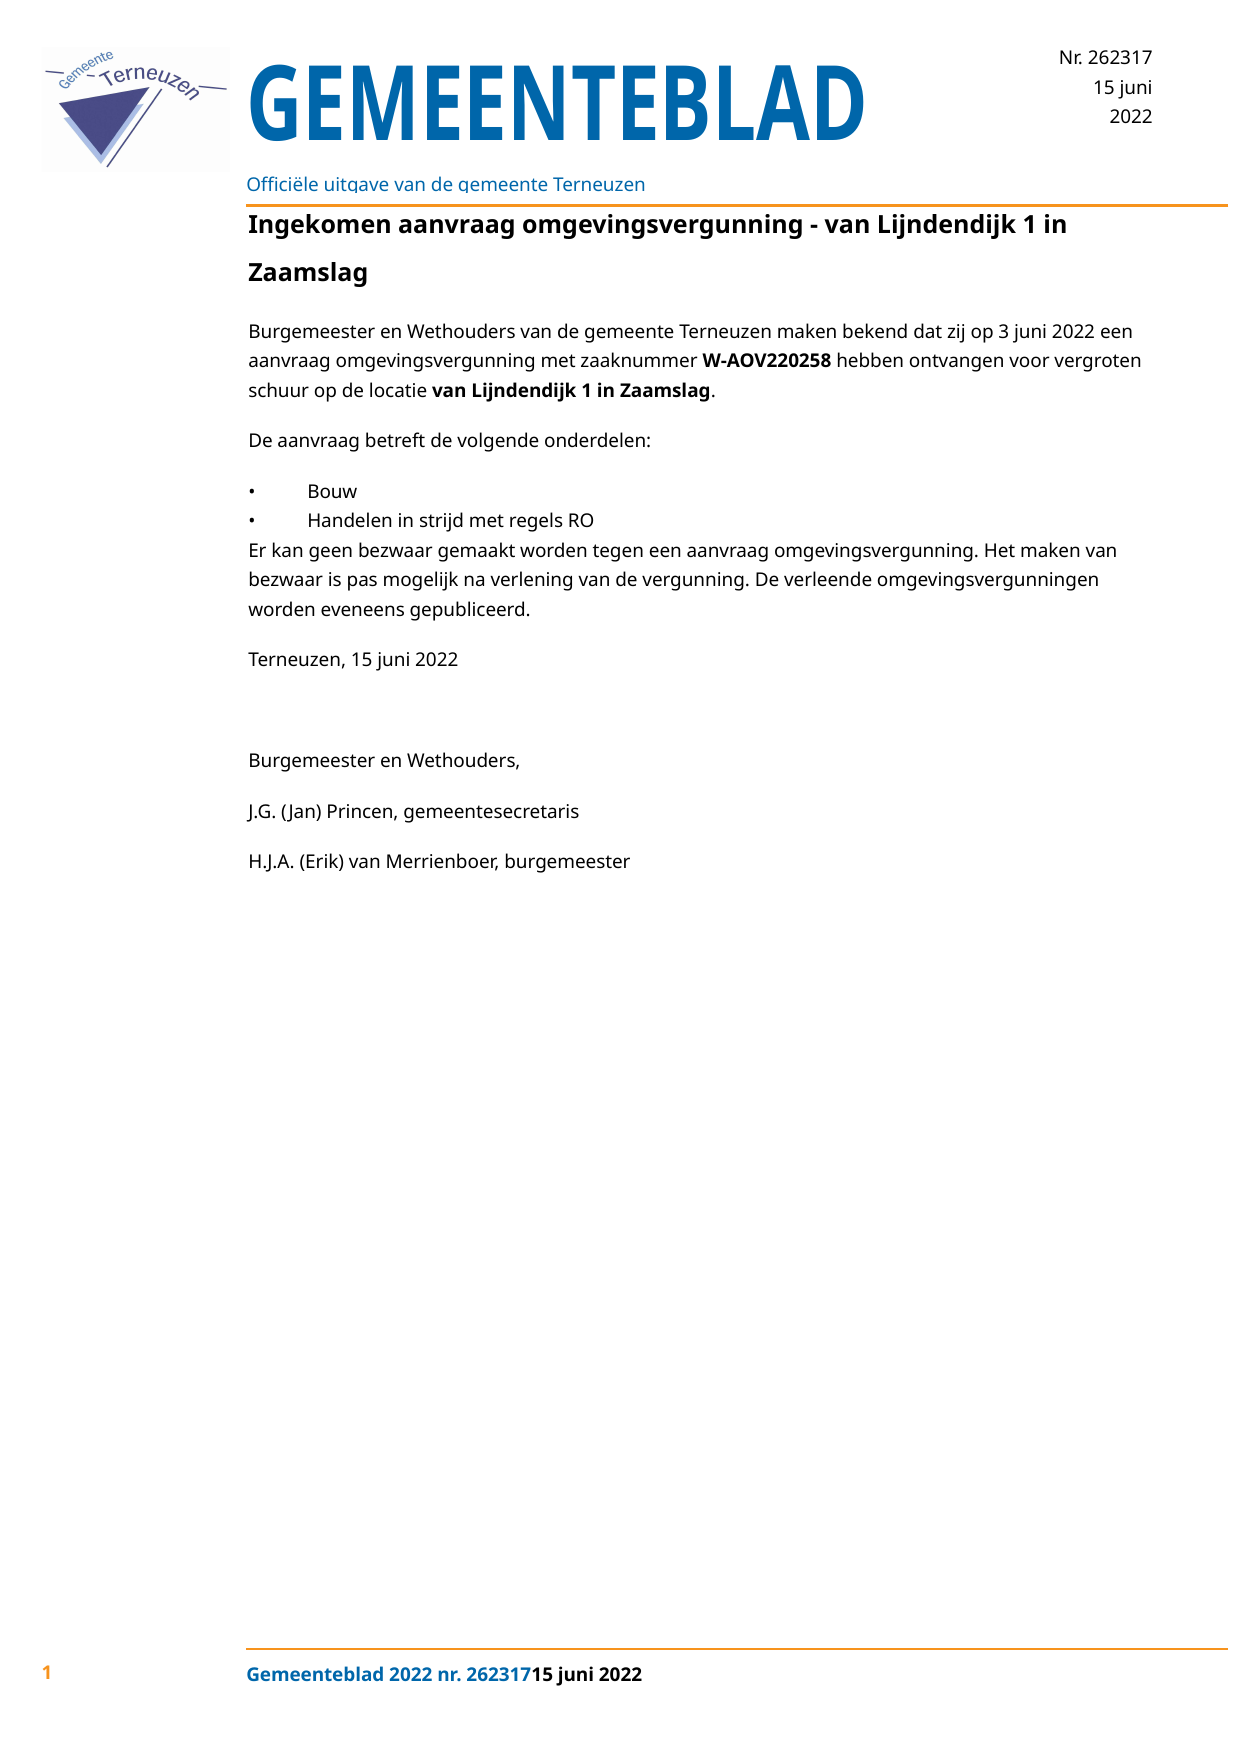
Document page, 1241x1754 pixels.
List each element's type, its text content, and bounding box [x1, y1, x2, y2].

text Er kan geen bezwaar gemaakt worden tegen een aanvraag omgevingsvergunning. Het maken van bezwaar is pas mogelijk na verlening van de vergunning. De verleende omgevingsvergunningen worden eveneens gepubliceerd. [248, 537, 1152, 622]
text Burgemeester en Wethouders van de gemeente Terneuzen maken bekend dat zij op 3 juni 2022 een aanvraag omgevingsvergunning met zaaknummer W-AOV220258 hebben ontvangen voor vergroten schuur op de locatie van Lijndendijk 1 in Zaamslag. [248, 318, 1152, 403]
list Handelen in strijd met regels RO [248, 507, 1152, 533]
picture [41, 47, 231, 172]
text De aanvraag betreft de volgende onderdelen: [248, 427, 1152, 453]
text J.G. (Jan) Princen, gemeentesecretaris [248, 798, 1152, 824]
text Terneuzen, 15 juni 2022 [248, 647, 1152, 672]
text Burgemeester en Wethouders, [248, 747, 1152, 773]
text Ingekomen aanvraag omgevingsvergunning - van Lijndendijk 1 in Zaamslag [248, 207, 1152, 288]
list Bouw [248, 478, 1152, 504]
text H.J.A. (Erik) van Merrienboer, burgemeester [248, 848, 1152, 874]
